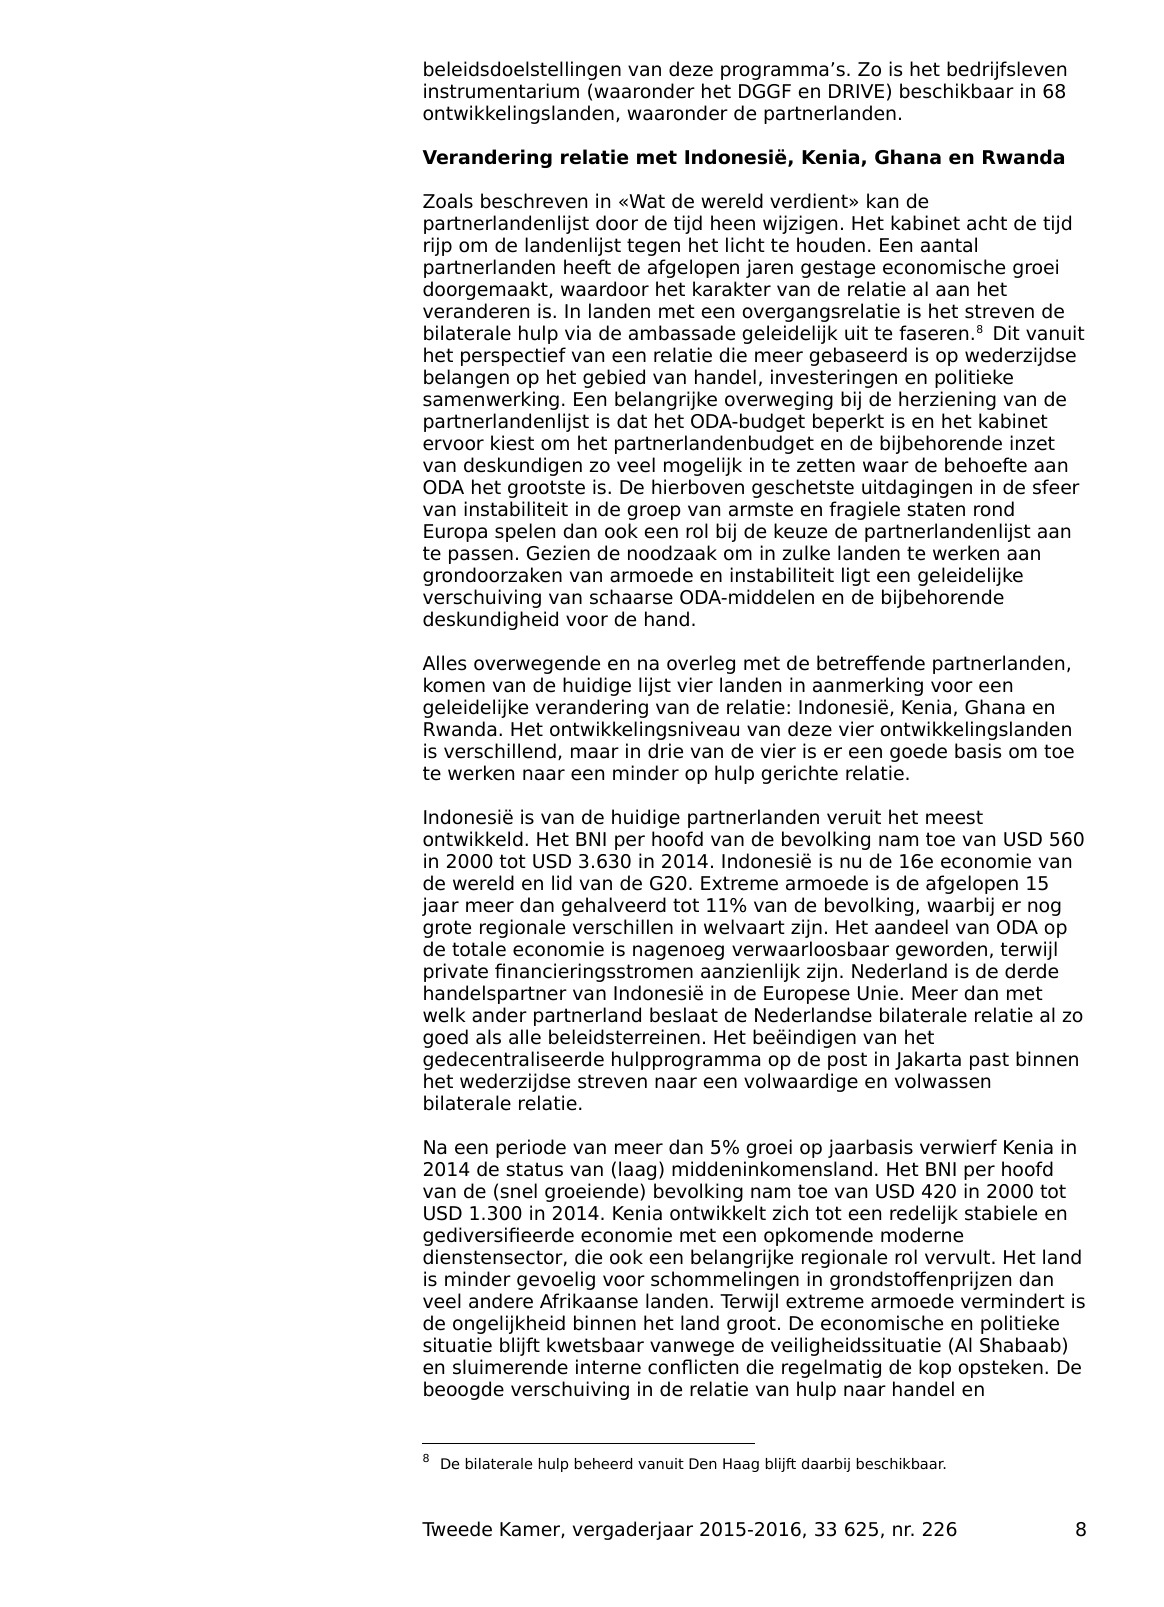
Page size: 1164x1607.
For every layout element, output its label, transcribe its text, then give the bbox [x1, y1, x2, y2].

text beleidsdoelstellingen van deze programma’s. Zo is het bedrijfsleven instrumentarium (waaronder het DGGF en DRIVE) beschikbaar in 68 ontwikkelingslanden, waaronder de partnerlanden. [422, 59, 1087, 125]
subtitle Verandering relatie met Indonesië, Kenia, Ghana en Rwanda [422, 147, 1087, 169]
text Na een periode van meer dan 5% groei op jaarbasis verwierf Kenia in 2014 de status van (laag) middeninkomensland. Het BNI per hoofd van de (snel groeiende) bevolking nam toe van USD 420 in 2000 tot USD 1.300 in 2014. Kenia ontwikkelt zich tot een redelijk stabiele en gediversifieerde economie met een opkomende moderne dienstensector, die ook een belangrijke regionale rol vervult. Het land is minder gevoelig voor schommelingen in grondstoffenprijzen dan veel andere Afrikaanse landen. Terwijl extreme armoede vermindert is de ongelijkheid binnen het land groot. De economische en politieke situatie blijft kwetsbaar vanwege de veiligheidssituatie (Al Shabaab) en sluimerende interne conflicten die regelmatig de kop opsteken. De beoogde verschuiving in de relatie van hulp naar handel en [422, 1137, 1087, 1401]
text Zoals beschreven in «Wat de wereld verdient» kan de partnerlandenlijst door de tijd heen wijzigen. Het kabinet acht de tijd rijp om de landenlijst tegen het licht te houden. Een aantal partnerlanden heeft de afgelopen jaren gestage economische groei doorgemaakt, waardoor het karakter van de relatie al aan het veranderen is. In landen met een overgangsrelatie is het streven de bilaterale hulp via de ambassade geleidelijk uit te faseren. Dit vanuit het perspectief van een relatie die meer gebaseerd is op wederzijdse belangen op het gebied van handel, investeringen en politieke samenwerking. Een belangrijke overweging bij de herziening van de partnerlandenlijst is dat het ODA-budget beperkt is en het kabinet ervoor kiest om het partnerlandenbudget en de bijbehorende inzet van deskundigen zo veel mogelijk in te zetten waar de behoefte aan ODA het grootste is. De hierboven geschetste uitdagingen in de sfeer van instabiliteit in de groep van armste en fragiele staten rond Europa spelen dan ook een rol bij de keuze de partnerlandenlijst aan te passen. Gezien de noodzaak om in zulke landen te werken aan grondoorzaken van armoede en instabiliteit ligt een geleidelijke verschuiving van schaarse ODA-middelen en de bijbehorende deskundigheid voor de hand. [422, 191, 1087, 631]
text Alles overwegende en na overleg met de betreffende partnerlanden, komen van de huidige lijst vier landen in aanmerking voor een geleidelijke verandering van de relatie: Indonesië, Kenia, Ghana en Rwanda. Het ontwikkelingsniveau van deze vier ontwikkelingslanden is verschillend, maar in drie van de vier is er een goede basis om toe te werken naar een minder op hulp gerichte relatie. [422, 653, 1087, 785]
text Indonesië is van de huidige partnerlanden veruit het meest ontwikkeld. Het BNI per hoofd van de bevolking nam toe van USD 560 in 2000 tot USD 3.630 in 2014. Indonesië is nu de 16e economie van de wereld en lid van de G20. Extreme armoede is de afgelopen 15 jaar meer dan gehalveerd tot 11% van de bevolking, waarbij er nog grote regionale verschillen in welvaart zijn. Het aandeel van ODA op de totale economie is nagenoeg verwaarloosbaar geworden, terwijl private financieringsstromen aanzienlijk zijn. Nederland is de derde handelspartner van Indonesië in de Europese Unie. Meer dan met welk ander partnerland beslaat de Nederlandse bilaterale relatie al zo goed als alle beleidsterreinen. Het beëindigen van het gedecentraliseerde hulpprogramma op de post in Jakarta past binnen het wederzijdse streven naar een volwaardige en volwassen bilaterale relatie. [422, 807, 1087, 1115]
text De bilaterale hulp beheerd vanuit Den Haag blijft daarbij beschikbaar. [422, 1452, 1087, 1474]
